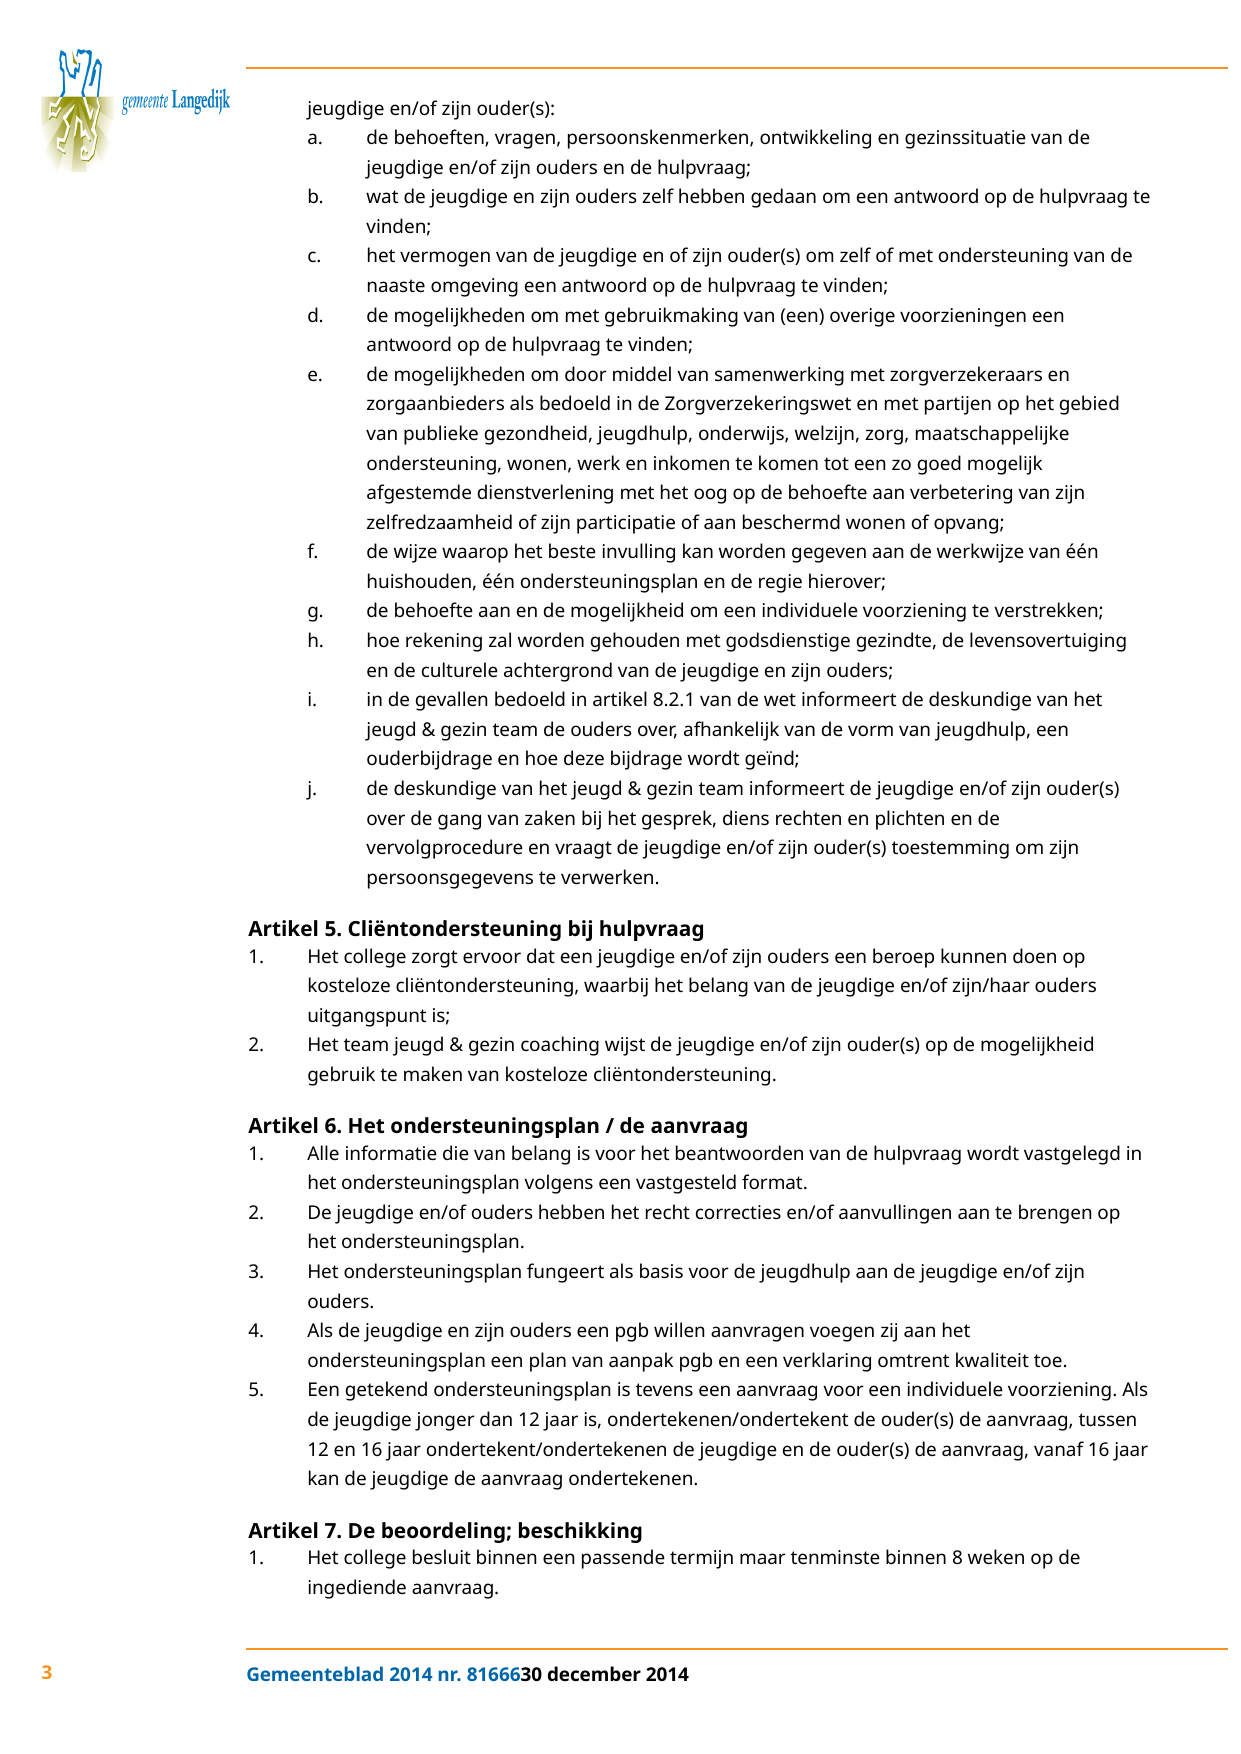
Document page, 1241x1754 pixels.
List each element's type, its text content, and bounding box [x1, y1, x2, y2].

list Een getekend ondersteuningsplan is tevens een aanvraag voor een individuele voorziening. Als de jeugdige jonger dan 12 jaar is, ondertekenen/ondertekent de ouder(s) de aanvraag, tussen 12 en 16 jaar ondertekent/ondertekenen de jeugdige en de ouder(s) de aanvraag, vanaf 16 jaar kan de jeugdige de aanvraag ondertekenen. [248, 1377, 1152, 1491]
list de wijze waarop het beste invulling kan worden gegeven aan de werkwijze van één huishouden, één ondersteuningsplan en de regie hierover; [307, 538, 1152, 594]
list Het ondersteuningsplan fungeert als basis voor de jeugdhulp aan de jeugdige en/of zijn ouders. [248, 1258, 1152, 1314]
text Artikel 7. De beoordeling; beschikking [248, 1516, 1152, 1544]
list Het college zorgt ervoor dat een jeugdige en/of zijn ouders een beroep kunnen doen op kosteloze cliëntondersteuning, waarbij het belang van de jeugdige en/of zijn/haar ouders uitgangspunt is; [248, 943, 1152, 1028]
list wat de jeugdige en zijn ouders zelf hebben gedaan om een antwoord op de hulpvraag te vinden; [307, 183, 1152, 239]
list de deskundige van het jeugd & gezin team informeert de jeugdige en/of zijn ouder(s) over de gang van zaken bij het gesprek, diens rechten en plichten en de vervolgprocedure en vraagt de jeugdige en/of zijn ouder(s) toestemming om zijn persoonsgegevens te verwerken. [307, 775, 1152, 890]
text Artikel 6. Het ondersteuningsplan / de aanvraag [248, 1112, 1152, 1140]
list de behoefte aan en de mogelijkheid om een individuele voorziening te verstrekken; [307, 598, 1152, 623]
list de behoeften, vragen, persoonskenmerken, ontwikkeling en gezinssituatie van de jeugdige en/of zijn ouders en de hulpvraag; [307, 124, 1152, 180]
picture [41, 47, 231, 172]
list Als de jeugdige en zijn ouders een pgb willen aanvragen voegen zij aan het ondersteuningsplan een plan van aanpak pgb en een verklaring omtrent kwaliteit toe. [248, 1317, 1152, 1373]
text Artikel 5. Cliëntondersteuning bij hulpvraag [248, 914, 1152, 943]
list het vermogen van de jeugdige en of zijn ouder(s) om zelf of met ondersteuning van de naaste omgeving een antwoord op de hulpvraag te vinden; [307, 243, 1152, 298]
list in de gevallen bedoeld in artikel 8.2.1 van de wet informeert de deskundige van het jeugd & gezin team de ouders over, afhankelijk van de vorm van jeugdhulp, een ouderbijdrage en hoe deze bijdrage wordt geïnd; [307, 686, 1152, 771]
list De jeugdige en/of ouders hebben het recht correcties en/of aanvullingen aan te brengen op het ondersteuningsplan. [248, 1199, 1152, 1254]
list de mogelijkheden om door middel van samenwerking met zorgverzekeraars en zorgaanbieders als bedoeld in de Zorgverzekeringswet en met partijen op het gebied van publieke gezondheid, jeugdhulp, onderwijs, welzijn, zorg, maatschappelijke ondersteuning, wonen, werk en inkomen te komen tot een zo goed mogelijk afgestemde dienstverlening met het oog op de behoefte aan verbetering van zijn zelfredzaamheid of zijn participatie of aan beschermd wonen of opvang; [307, 361, 1152, 535]
list Het college besluit binnen een passende termijn maar tenminste binnen 8 weken op de ingediende aanvraag. [248, 1544, 1152, 1599]
list jeugdige en/of zijn ouder(s): [248, 95, 1152, 121]
list hoe rekening zal worden gehouden met godsdienstige gezindte, de levensovertuiging en de culturele achtergrond van de jeugdige en zijn ouders; [307, 627, 1152, 683]
list Alle informatie die van belang is voor het beantwoorden van de hulpvraag wordt vastgelegd in het ondersteuningsplan volgens een vastgesteld format. [248, 1140, 1152, 1195]
list Het team jeugd & gezin coaching wijst de jeugdige en/of zijn ouder(s) op de mogelijkheid gebruik te maken van kosteloze cliëntondersteuning. [248, 1032, 1152, 1087]
list de mogelijkheden om met gebruikmaking van (een) overige voorzieningen een antwoord op de hulpvraag te vinden; [307, 302, 1152, 357]
